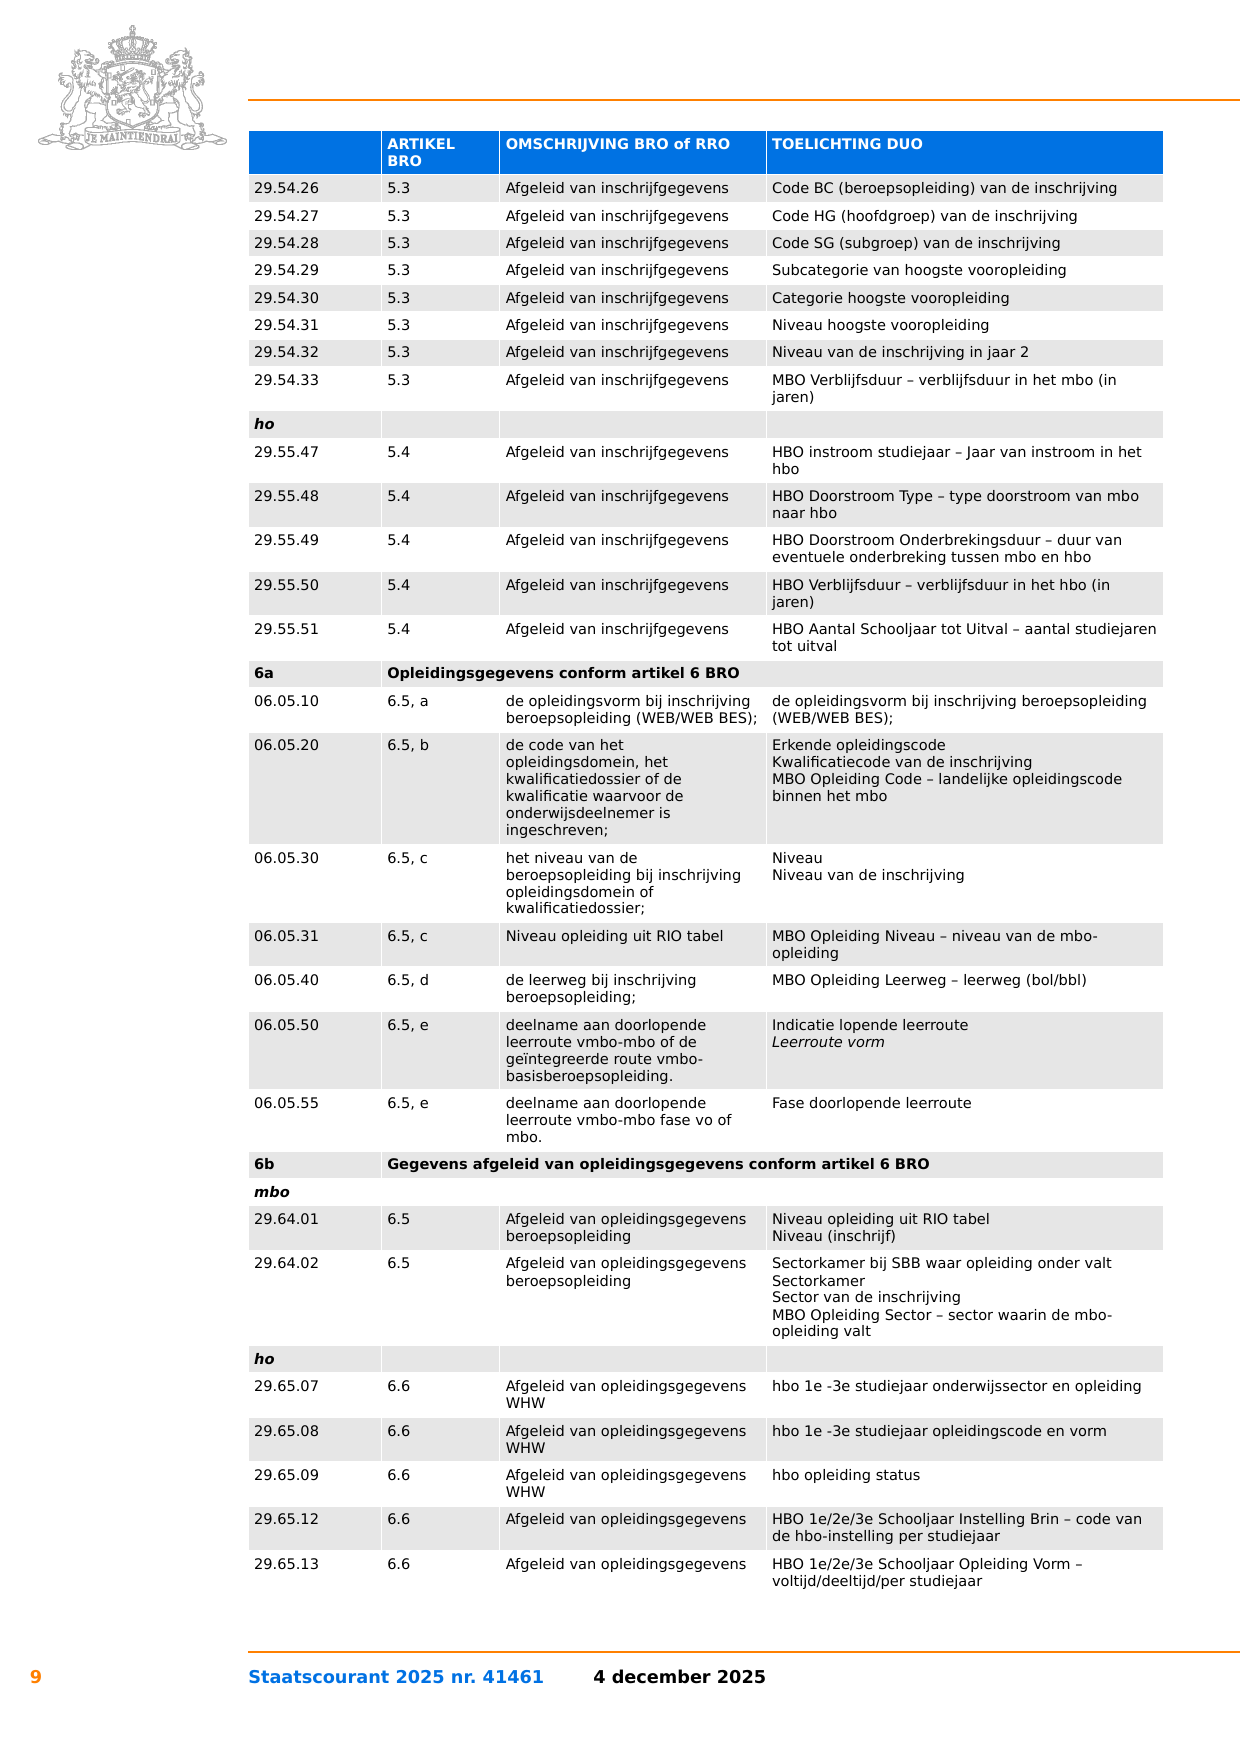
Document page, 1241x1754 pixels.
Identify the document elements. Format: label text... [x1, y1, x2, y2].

table_cell 5.3 [382, 367, 499, 410]
table_cell 5.4 [382, 439, 499, 482]
table_cell 29.55.51 [249, 616, 381, 660]
table_cell Afgeleid van opleidingsgegevens [500, 1551, 766, 1594]
table_cell de leerweg bij inschrijving beroepsopleiding; [500, 968, 766, 1011]
table_cell HBO 1e/2e/3e Schooljaar Instelling Brin – code van de hbo-instelling per studiejaar [767, 1507, 1163, 1550]
table_cell Code BC (beroepsopleiding) van de inschrijving [767, 175, 1163, 202]
table_cell 5.4 [382, 483, 499, 527]
table_cell Afgeleid van inschrijfgegevens [500, 367, 766, 410]
table_cell 5.4 [382, 528, 499, 571]
table_cell 5.3 [382, 312, 499, 339]
table_cell 6.5 [382, 1251, 499, 1345]
table_cell 5.3 [382, 175, 499, 202]
table_cell Afgeleid van opleidingsgegevens WHW [500, 1374, 766, 1417]
table_cell 6.5, e [382, 1012, 499, 1089]
table_cell 06.05.10 [249, 688, 381, 731]
table_cell Opleidingsgegevens conform artikel 6 BRO [382, 661, 1163, 687]
table_cell Afgeleid van inschrijfgegevens [500, 230, 766, 256]
table_cell deelname aan doorlopende leerroute vmbo-mbo fase vo of mbo. [500, 1090, 766, 1151]
table_cell Afgeleid van opleidingsgegevens [500, 1507, 766, 1550]
table_cell 5.3 [382, 285, 499, 311]
table_cell [382, 411, 499, 438]
table_cell 29.65.09 [249, 1462, 381, 1506]
table_cell 29.55.47 [249, 439, 381, 482]
table_cell Gegevens afgeleid van opleidingsgegevens conform artikel 6 BRO [382, 1152, 1163, 1178]
table_header [249, 131, 381, 174]
table_cell HBO Doorstroom Onderbrekingsduur – duur van eventuele onderbreking tussen mbo en hbo [767, 528, 1163, 571]
table_cell 5.4 [382, 572, 499, 615]
table_cell Sectorkamer bij SBB waar opleiding onder valt Sectorkamer Sector van de inschrijving MBO Opleiding Sector – sector waarin de mbo-opleiding valt [767, 1251, 1163, 1345]
table_cell Afgeleid van opleidingsgegevens WHW [500, 1418, 766, 1461]
table_cell Niveau opleiding uit RIO tabel Niveau (inschrijf) [767, 1206, 1163, 1250]
table_header TOELICHTING DUO [767, 131, 1163, 174]
table_cell de opleidingsvorm bij inschrijving beroepsopleiding (WEB/WEB BES); [767, 688, 1163, 731]
table_cell 6.6 [382, 1551, 499, 1594]
table_cell Niveau hoogste vooropleiding [767, 312, 1163, 339]
table_cell 06.05.20 [249, 733, 381, 844]
table_cell 06.05.30 [249, 845, 381, 922]
table_cell 29.65.13 [249, 1551, 381, 1594]
table_cell 29.65.08 [249, 1418, 381, 1461]
table_cell de opleidingsvorm bij inschrijving beroepsopleiding (WEB/WEB BES); [500, 688, 766, 731]
table_cell hbo opleiding status [767, 1462, 1163, 1506]
table_cell 6.5, e [382, 1090, 499, 1151]
table_cell 6.5, d [382, 968, 499, 1011]
picture [38, 25, 227, 150]
table_cell MBO Opleiding Niveau – niveau van de mbo-opleiding [767, 923, 1163, 966]
table_cell 29.54.30 [249, 285, 381, 311]
table_cell 6.6 [382, 1507, 499, 1550]
table_cell 29.64.01 [249, 1206, 381, 1250]
table_cell ho [249, 411, 381, 438]
table_cell [500, 1179, 766, 1205]
table_cell [767, 411, 1163, 438]
table_cell Afgeleid van opleidingsgegevens beroepsopleiding [500, 1251, 766, 1345]
table_cell Afgeleid van inschrijfgegevens [500, 203, 766, 229]
table_cell Erkende opleidingscode Kwalificatiecode van de inschrijving MBO Opleiding Code – landelijke opleidingscode binnen het mbo [767, 733, 1163, 844]
table_cell Afgeleid van opleidingsgegevens WHW [500, 1462, 766, 1506]
table_cell 6.5 [382, 1206, 499, 1250]
table_cell 6b [249, 1152, 381, 1178]
table_cell 6.5, b [382, 733, 499, 844]
table_cell 6.5, c [382, 923, 499, 966]
table_cell Indicatie lopende leerroute Leerroute vorm [767, 1012, 1163, 1089]
table_cell 29.64.02 [249, 1251, 381, 1345]
table_cell Niveau van de inschrijving in jaar 2 [767, 340, 1163, 366]
table_cell 06.05.55 [249, 1090, 381, 1151]
table_cell Afgeleid van inschrijfgegevens [500, 483, 766, 527]
table_cell Categorie hoogste vooropleiding [767, 285, 1163, 311]
table_cell [500, 411, 766, 438]
table_cell 06.05.50 [249, 1012, 381, 1089]
table_cell 29.54.31 [249, 312, 381, 339]
table_cell 5.3 [382, 230, 499, 256]
table_cell HBO Verblijfsduur – verblijfsduur in het hbo (in jaren) [767, 572, 1163, 615]
table_cell het niveau van de beroepsopleiding bij inschrijving opleidingsdomein of kwalificatiedossier; [500, 845, 766, 922]
table_cell [382, 1346, 499, 1372]
table_cell 29.54.28 [249, 230, 381, 256]
table_cell Afgeleid van inschrijfgegevens [500, 528, 766, 571]
table_cell 29.54.26 [249, 175, 381, 202]
table_cell 29.65.12 [249, 1507, 381, 1550]
table_cell Afgeleid van opleidingsgegevens beroepsopleiding [500, 1206, 766, 1250]
table_cell 6.5, a [382, 688, 499, 731]
table_cell HBO 1e/2e/3e Schooljaar Opleiding Vorm – voltijd/deeltijd/per studiejaar [767, 1551, 1163, 1594]
table_cell Afgeleid van inschrijfgegevens [500, 258, 766, 284]
table_cell hbo 1e -3e studiejaar onderwijssector en opleiding [767, 1374, 1163, 1417]
table_cell Afgeleid van inschrijfgegevens [500, 439, 766, 482]
table_cell Afgeleid van inschrijfgegevens [500, 340, 766, 366]
table_cell Subcategorie van hoogste vooropleiding [767, 258, 1163, 284]
table_cell 29.54.32 [249, 340, 381, 366]
table_cell 5.3 [382, 203, 499, 229]
table_cell 29.55.48 [249, 483, 381, 527]
table_cell Fase doorlopende leerroute [767, 1090, 1163, 1151]
table_cell HBO Aantal Schooljaar tot Uitval – aantal studiejaren tot uitval [767, 616, 1163, 660]
table_cell Niveau Niveau van de inschrijving [767, 845, 1163, 922]
table_cell 29.65.07 [249, 1374, 381, 1417]
table_cell [500, 1346, 766, 1372]
table_cell 6a [249, 661, 381, 687]
table_cell 29.54.33 [249, 367, 381, 410]
table_cell de code van het opleidingsdomein, het kwalificatiedossier of de kwalificatie waarvoor de onderwijsdeelnemer is ingeschreven; [500, 733, 766, 844]
table_cell mbo [249, 1179, 381, 1205]
table_cell 29.55.50 [249, 572, 381, 615]
table_cell deelname aan doorlopende leerroute vmbo-mbo of de geïntegreerde route vmbo-basisberoepsopleiding. [500, 1012, 766, 1089]
table_cell 06.05.31 [249, 923, 381, 966]
table_cell Afgeleid van inschrijfgegevens [500, 175, 766, 202]
table_cell Afgeleid van inschrijfgegevens [500, 572, 766, 615]
table_cell MBO Verblijfsduur – verblijfsduur in het mbo (in jaren) [767, 367, 1163, 410]
table_cell [767, 1346, 1163, 1372]
table_cell [767, 1179, 1163, 1205]
table_cell MBO Opleiding Leerweg – leerweg (bol/bbl) [767, 968, 1163, 1011]
table_cell Code SG (subgroep) van de inschrijving [767, 230, 1163, 256]
table_cell Afgeleid van inschrijfgegevens [500, 312, 766, 339]
table_header ARTIKEL BRO [382, 131, 499, 174]
table_cell HBO Doorstroom Type – type doorstroom van mbo naar hbo [767, 483, 1163, 527]
table_cell [382, 1179, 499, 1205]
table_cell 29.54.29 [249, 258, 381, 284]
table_cell 6.6 [382, 1374, 499, 1417]
table_cell 5.4 [382, 616, 499, 660]
table_cell 29.55.49 [249, 528, 381, 571]
table_cell 5.3 [382, 258, 499, 284]
table_cell Code HG (hoofdgroep) van de inschrijving [767, 203, 1163, 229]
table_cell Afgeleid van inschrijfgegevens [500, 616, 766, 660]
table_cell 5.3 [382, 340, 499, 366]
table_cell 6.6 [382, 1418, 499, 1461]
table_cell ho [249, 1346, 381, 1372]
table_cell 6.5, c [382, 845, 499, 922]
table_header OMSCHRIJVING BRO of RRO [500, 131, 766, 174]
table_cell 6.6 [382, 1462, 499, 1506]
table_cell Afgeleid van inschrijfgegevens [500, 285, 766, 311]
table_cell Niveau opleiding uit RIO tabel [500, 923, 766, 966]
table_cell HBO instroom studiejaar – Jaar van instroom in het hbo [767, 439, 1163, 482]
table_cell hbo 1e -3e studiejaar opleidingscode en vorm [767, 1418, 1163, 1461]
table_cell 06.05.40 [249, 968, 381, 1011]
table_cell 29.54.27 [249, 203, 381, 229]
